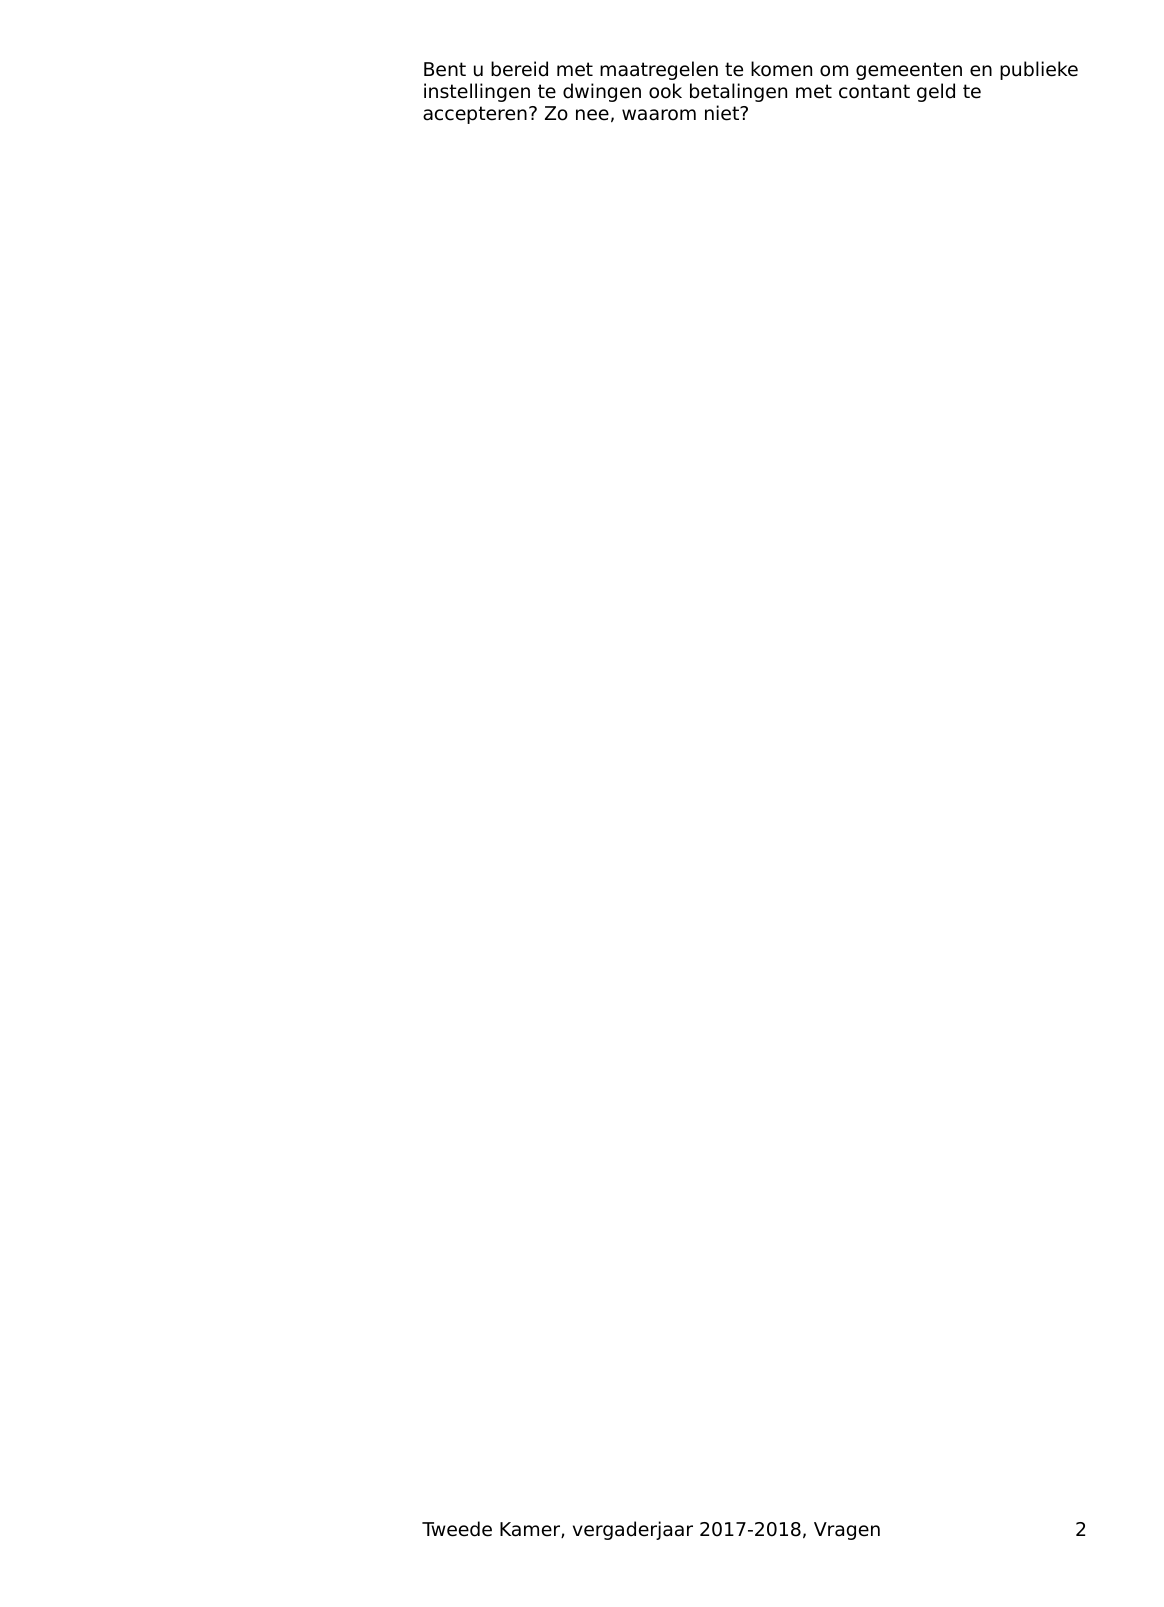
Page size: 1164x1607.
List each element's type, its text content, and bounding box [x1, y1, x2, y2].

text Bent u bereid met maatregelen te komen om gemeenten en publieke instellingen te dwingen ook betalingen met contant geld te accepteren? Zo nee, waarom niet? [422, 59, 1087, 125]
